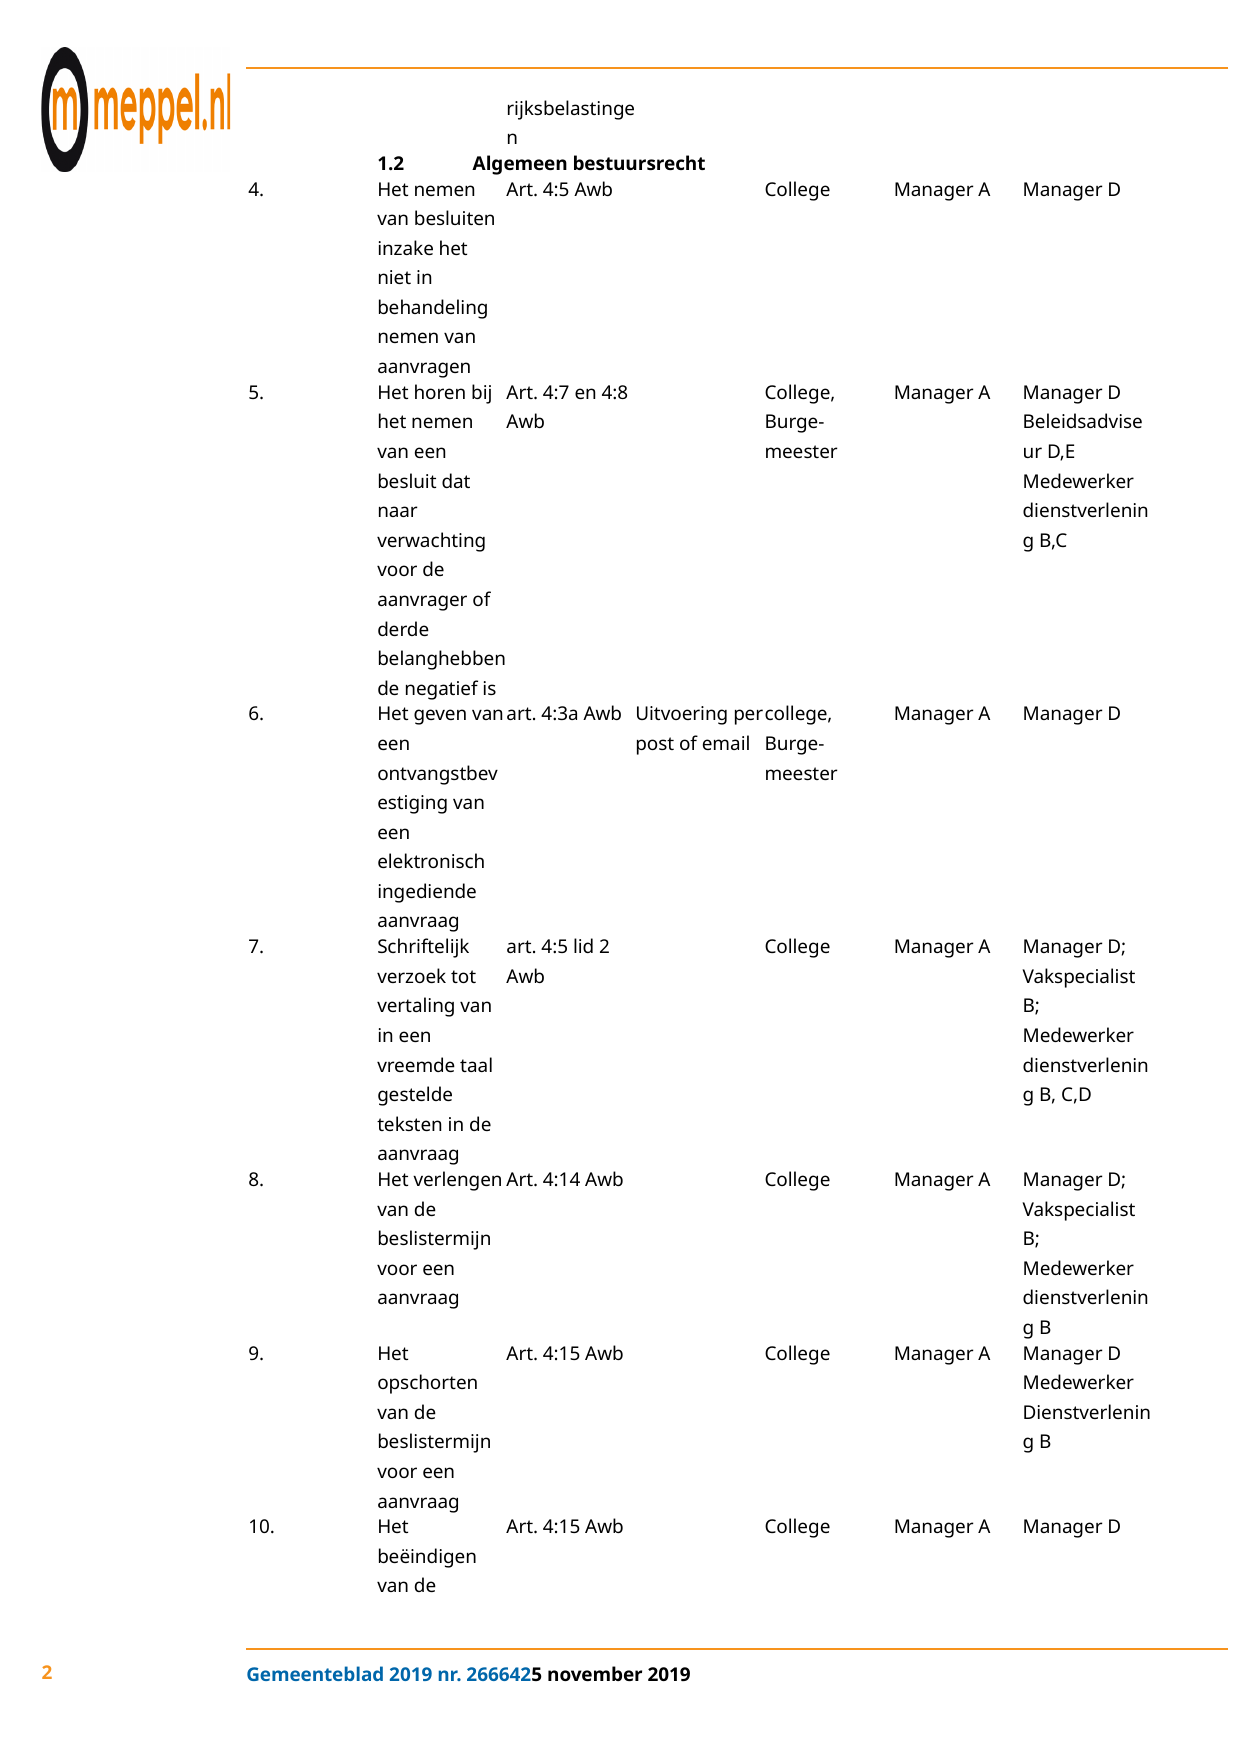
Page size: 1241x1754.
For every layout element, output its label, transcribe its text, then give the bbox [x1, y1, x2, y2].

table_cell [635, 1514, 764, 1598]
table_cell Het opschorten van de beslistermijn voor een aanvraag [377, 1340, 506, 1513]
table_cell Art. 4:15 Awb [506, 1514, 635, 1598]
table_cell college, Burge-meester [764, 701, 893, 933]
table_cell 9. [248, 1340, 377, 1513]
table_cell Het geven van een ontvangstbevestiging van een elektronisch ingediende aanvraag [377, 701, 506, 933]
table_cell Manager D [1023, 701, 1152, 933]
table_cell Manager D Medewerker Dienstverlening B [1023, 1340, 1152, 1513]
table_cell Manager D [1023, 1514, 1152, 1598]
table_cell College [764, 1514, 893, 1598]
table_cell [635, 95, 764, 150]
table_cell [248, 150, 377, 176]
table_cell Het nemen van besluiten inzake het niet in behandeling nemen van aanvragen [377, 176, 506, 379]
table_cell 6. [248, 701, 377, 933]
table_cell [764, 95, 893, 150]
table_cell College [764, 934, 893, 1166]
table_cell [635, 1340, 764, 1513]
table_cell Art. 4:14 Awb [506, 1166, 635, 1340]
table_cell Manager D; Vakspecialist B; Medewerker dienstverlening B, C,D [1023, 934, 1152, 1166]
table_cell art. 4:5 lid 2 Awb [506, 934, 635, 1166]
table_cell [248, 95, 377, 150]
table_cell 8. [248, 1166, 377, 1340]
table_cell College [764, 1340, 893, 1513]
table_cell College [764, 176, 893, 379]
table_cell Manager D; Vakspecialist B; Medewerker dienstverlening B [1023, 1166, 1152, 1340]
table_cell rijksbelastingen [506, 95, 635, 150]
table_cell art. 4:3a Awb [506, 701, 635, 933]
table_cell [635, 176, 764, 379]
table_cell Art. 4:15 Awb [506, 1340, 635, 1513]
table_cell 1.2 Algemeen bestuursrecht [377, 150, 1152, 176]
table_cell Het horen bij het nemen van een besluit dat naar verwachting voor de aanvrager of derde belanghebbende negatief is [377, 379, 506, 701]
table_cell College, Burge-meester [764, 379, 893, 701]
table_cell Het verlengen van de beslistermijn voor een aanvraag [377, 1166, 506, 1340]
table_cell Het beëindigen van de [377, 1514, 506, 1598]
table_cell Art. 4:7 en 4:8 Awb [506, 379, 635, 701]
table_cell Manager A [894, 379, 1022, 701]
table_cell [635, 934, 764, 1166]
table_cell College [764, 1166, 893, 1340]
table_cell [635, 1166, 764, 1340]
table_cell Manager A [894, 701, 1022, 933]
table_cell Manager A [894, 176, 1022, 379]
table_cell Art. 4:5 Awb [506, 176, 635, 379]
table_cell 7. [248, 934, 377, 1166]
picture [41, 47, 231, 172]
table_cell [635, 379, 764, 701]
table_cell Uitvoering per post of email [635, 701, 764, 933]
table_cell Manager A [894, 1514, 1022, 1598]
table_cell Manager A [894, 1340, 1022, 1513]
table_cell [377, 95, 506, 150]
table_cell Manager D Beleidsadviseur D,E Medewerker dienstverlening B,C [1023, 379, 1152, 701]
table_cell 5. [248, 379, 377, 701]
table_cell [1023, 95, 1152, 150]
table_cell Manager A [894, 1166, 1022, 1340]
table_cell Manager A [894, 934, 1022, 1166]
table_cell 10. [248, 1514, 377, 1598]
table_cell Schriftelijk verzoek tot vertaling van in een vreemde taal gestelde teksten in de aanvraag [377, 934, 506, 1166]
table_cell [894, 95, 1022, 150]
table_cell Manager D [1023, 176, 1152, 379]
table_cell 4. [248, 176, 377, 379]
